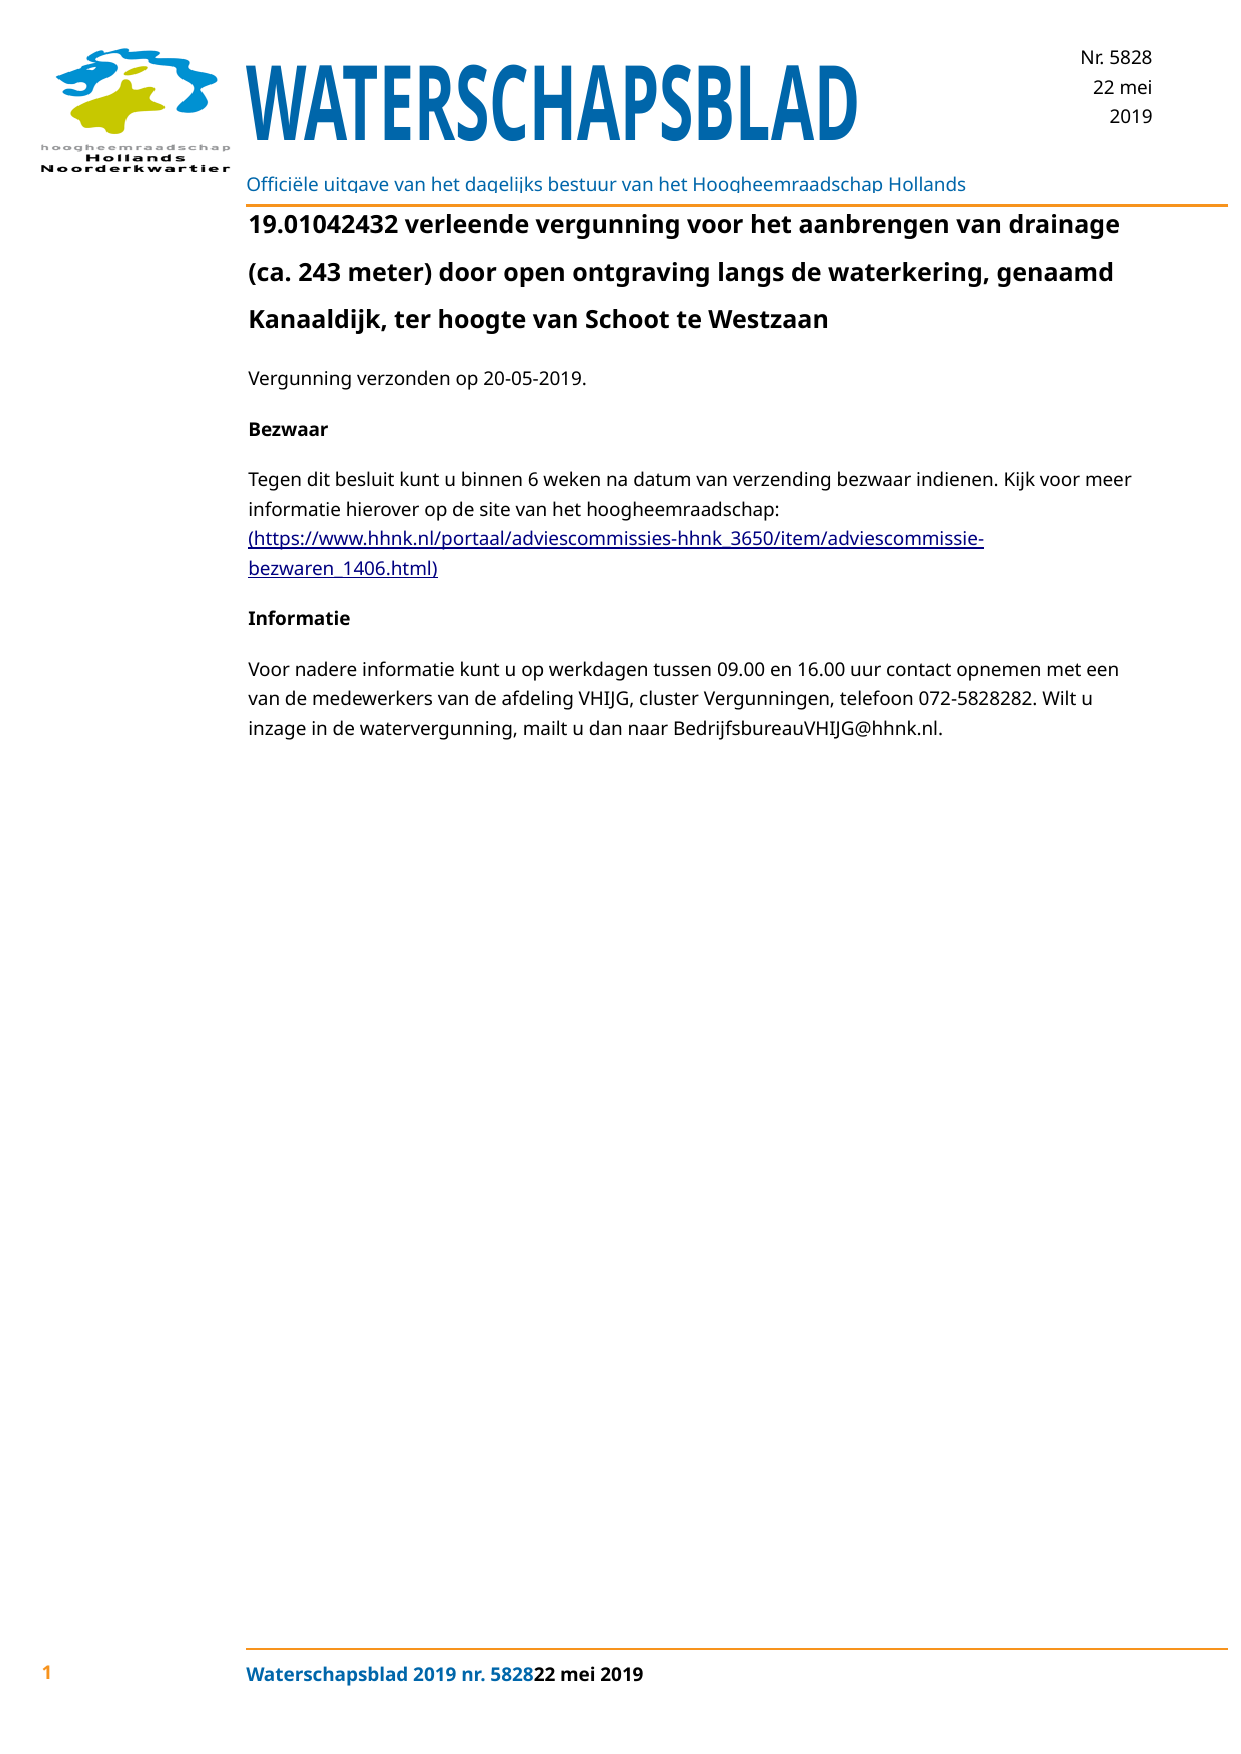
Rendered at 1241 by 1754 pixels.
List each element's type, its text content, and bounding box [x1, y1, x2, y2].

text Voor nadere informatie kunt u op werkdagen tussen 09.00 en 16.00 uur contact opnemen met een van de medewerkers van de afdeling VHIJG, cluster Vergunningen, telefoon 072-5828282. Wilt u inzage in de watervergunning, mailt u dan naar BedrijfsbureauVHIJG@hhnk.nl. [248, 656, 1152, 741]
text Informatie [248, 606, 1152, 631]
text Vergunning verzonden op 20-05-2019. [248, 366, 1152, 391]
text 19.01042432 verleende vergunning voor het aanbrengen van drainage (ca. 243 meter) door open ontgraving langs de waterkering, genaamd Kanaaldijk, ter hoogte van Schoot te Westzaan [248, 207, 1152, 336]
text Tegen dit besluit kunt u binnen 6 weken na datum van verzending bezwaar indienen. Kijk voor meer informatie hierover op de site van het hoogheemraadschap: (https://www.hhnk.nl/portaal/adviescommissies-hhnk_3650/item/adviescommissie-bezwaren_1406.html) [248, 466, 1152, 581]
picture [41, 47, 231, 172]
text Bezwaar [248, 416, 1152, 442]
